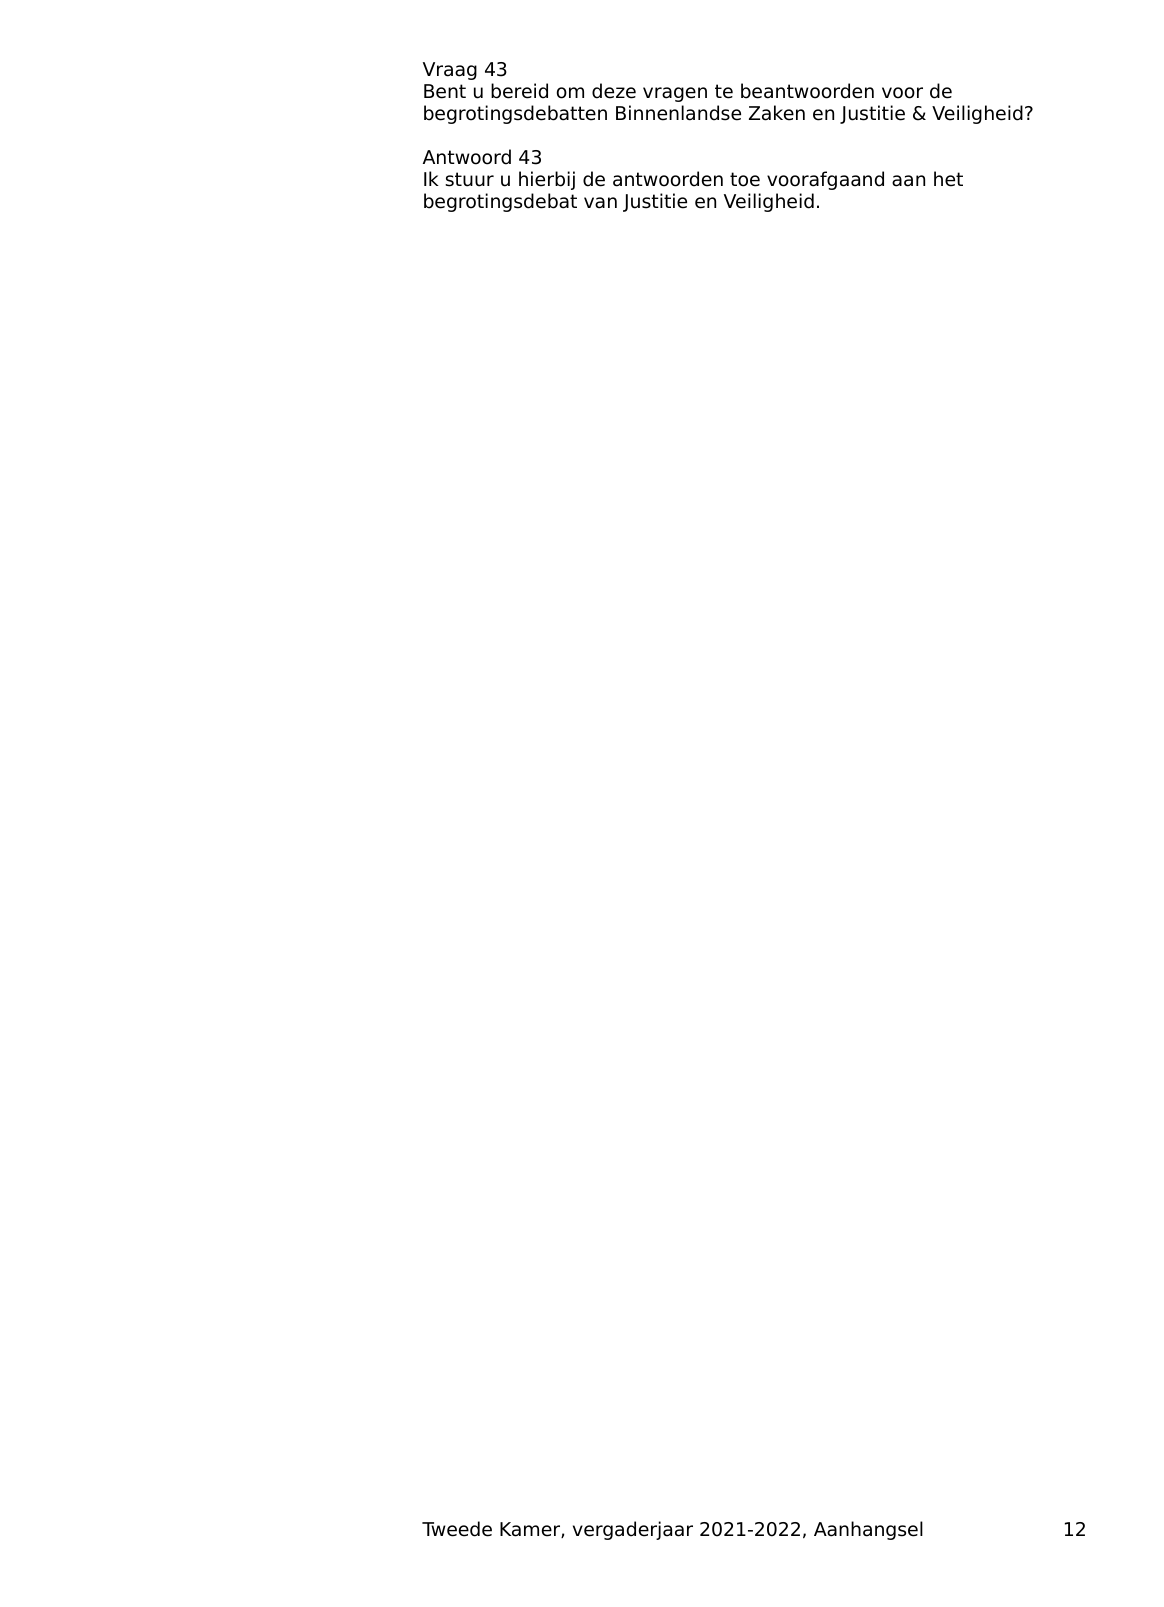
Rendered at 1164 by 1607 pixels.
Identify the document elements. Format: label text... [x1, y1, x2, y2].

text Bent u bereid om deze vragen te beantwoorden voor de begrotingsdebatten Binnenlandse Zaken en Justitie & Veiligheid? [422, 81, 1087, 125]
text Vraag 43 [422, 59, 1087, 81]
text Antwoord 43 [422, 147, 1087, 169]
text Ik stuur u hierbij de antwoorden toe voorafgaand aan het begrotingsdebat van Justitie en Veiligheid. [422, 169, 1087, 213]
